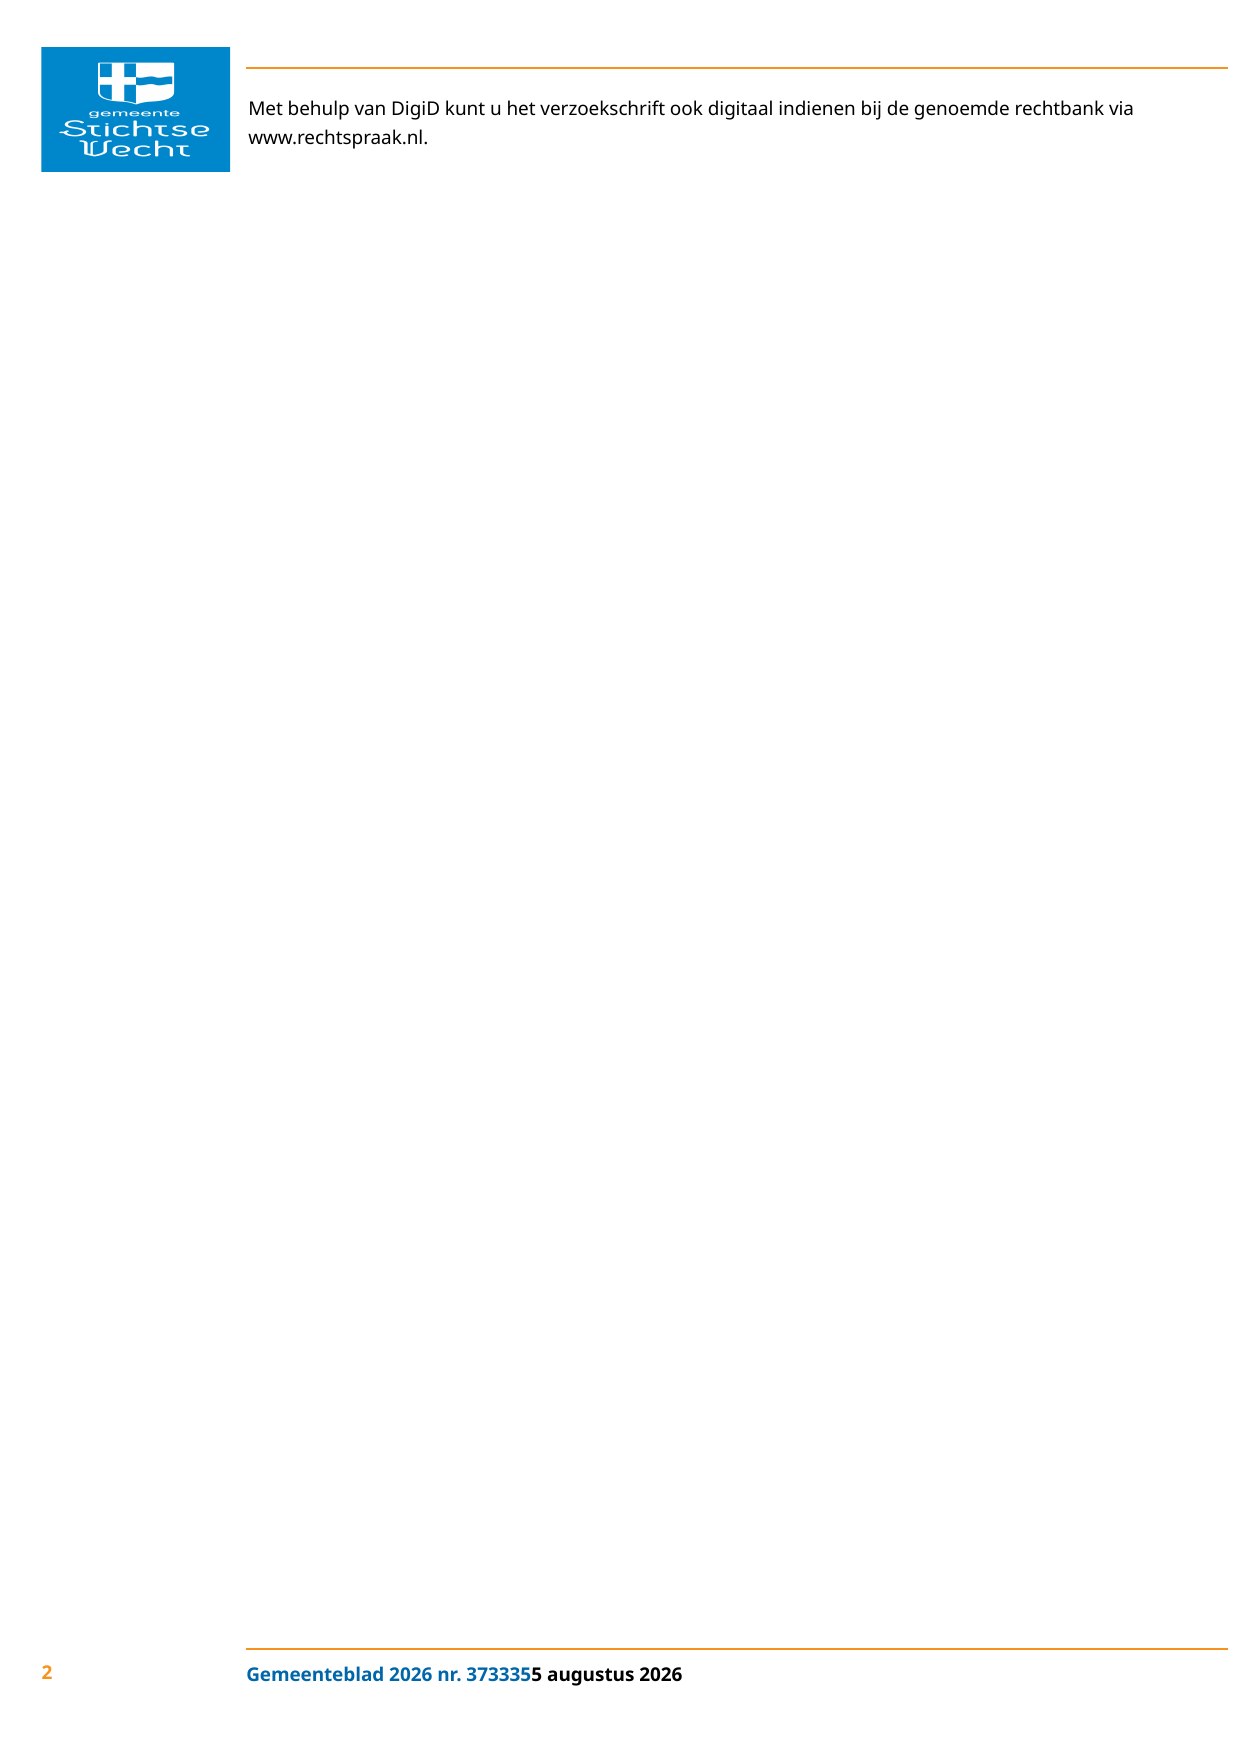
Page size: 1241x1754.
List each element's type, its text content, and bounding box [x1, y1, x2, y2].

text Met behulp van DigiD kunt u het verzoekschrift ook digitaal indienen bij de genoemde rechtbank via www.rechtspraak.nl. [248, 95, 1152, 150]
picture [137, 63, 174, 103]
picture [99, 63, 135, 101]
